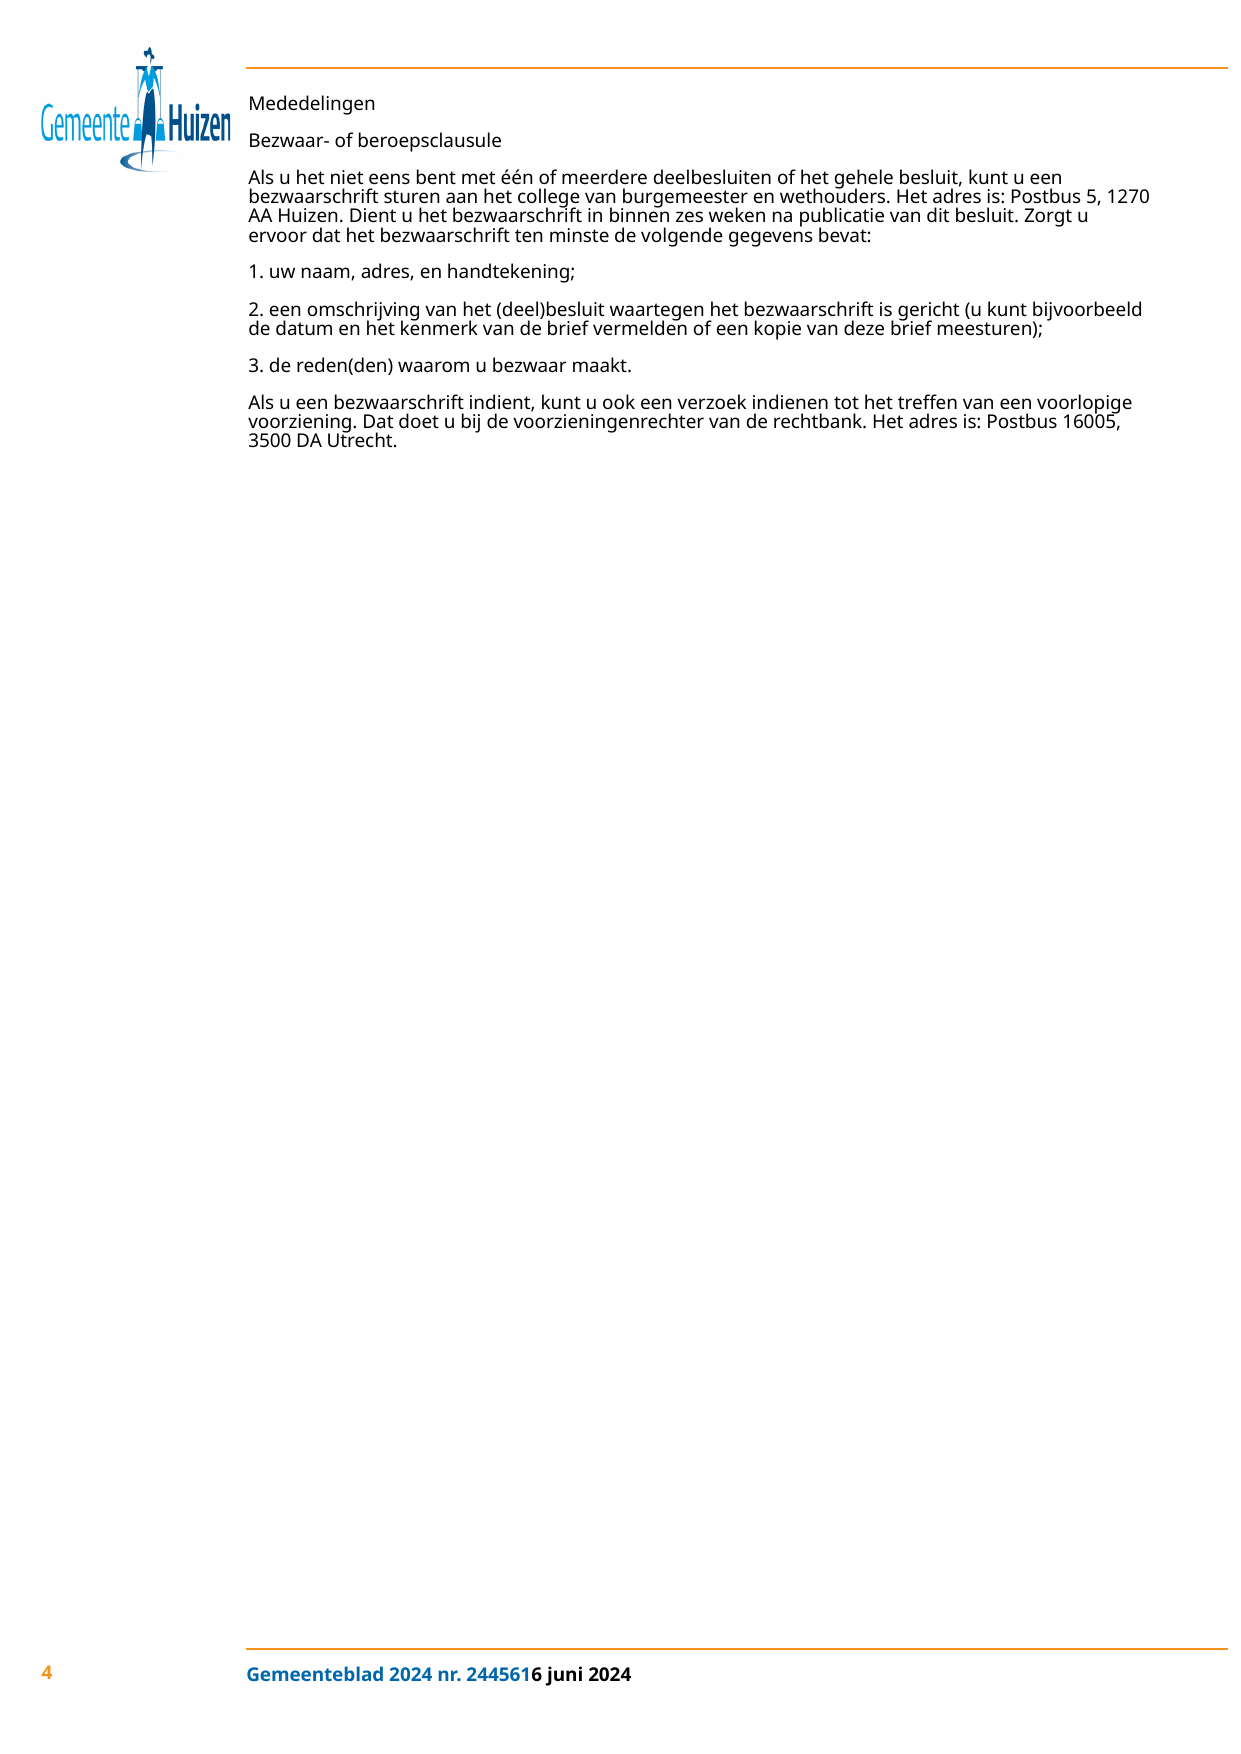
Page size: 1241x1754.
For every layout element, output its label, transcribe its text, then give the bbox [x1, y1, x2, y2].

text 2. een omschrijving van het (deel)besluit waartegen het bezwaarschrift is gericht (u kunt bijvoorbeeld de datum en het kenmerk van de brief vermelden of een kopie van deze brief meesturen); [248, 301, 1152, 339]
picture [41, 47, 231, 172]
text 3. de reden(den) waarom u bezwaar maakt. [248, 357, 1152, 376]
text Mededelingen [248, 95, 1152, 114]
text 1. uw naam, adres, en handtekening; [248, 263, 1152, 283]
text Als u het niet eens bent met één of meerdere deelbesluiten of het gehele besluit, kunt u een bezwaarschrift sturen aan het college van burgemeester en wethouders. Het adres is: Postbus 5, 1270 AA Huizen. Dient u het bezwaarschrift in binnen zes weken na publicatie van dit besluit. Zorgt u ervoor dat het bezwaarschrift ten minste de volgende gegevens bevat: [248, 169, 1152, 246]
text Als u een bezwaarschrift indient, kunt u ook een verzoek indienen tot het treffen van een voorlopige voorziening. Dat doet u bij de voorzieningenrechter van de rechtbank. Het adres is: Postbus 16005, 3500 DA Utrecht. [248, 394, 1152, 452]
text Bezwaar- of beroepsclausule [248, 132, 1152, 151]
